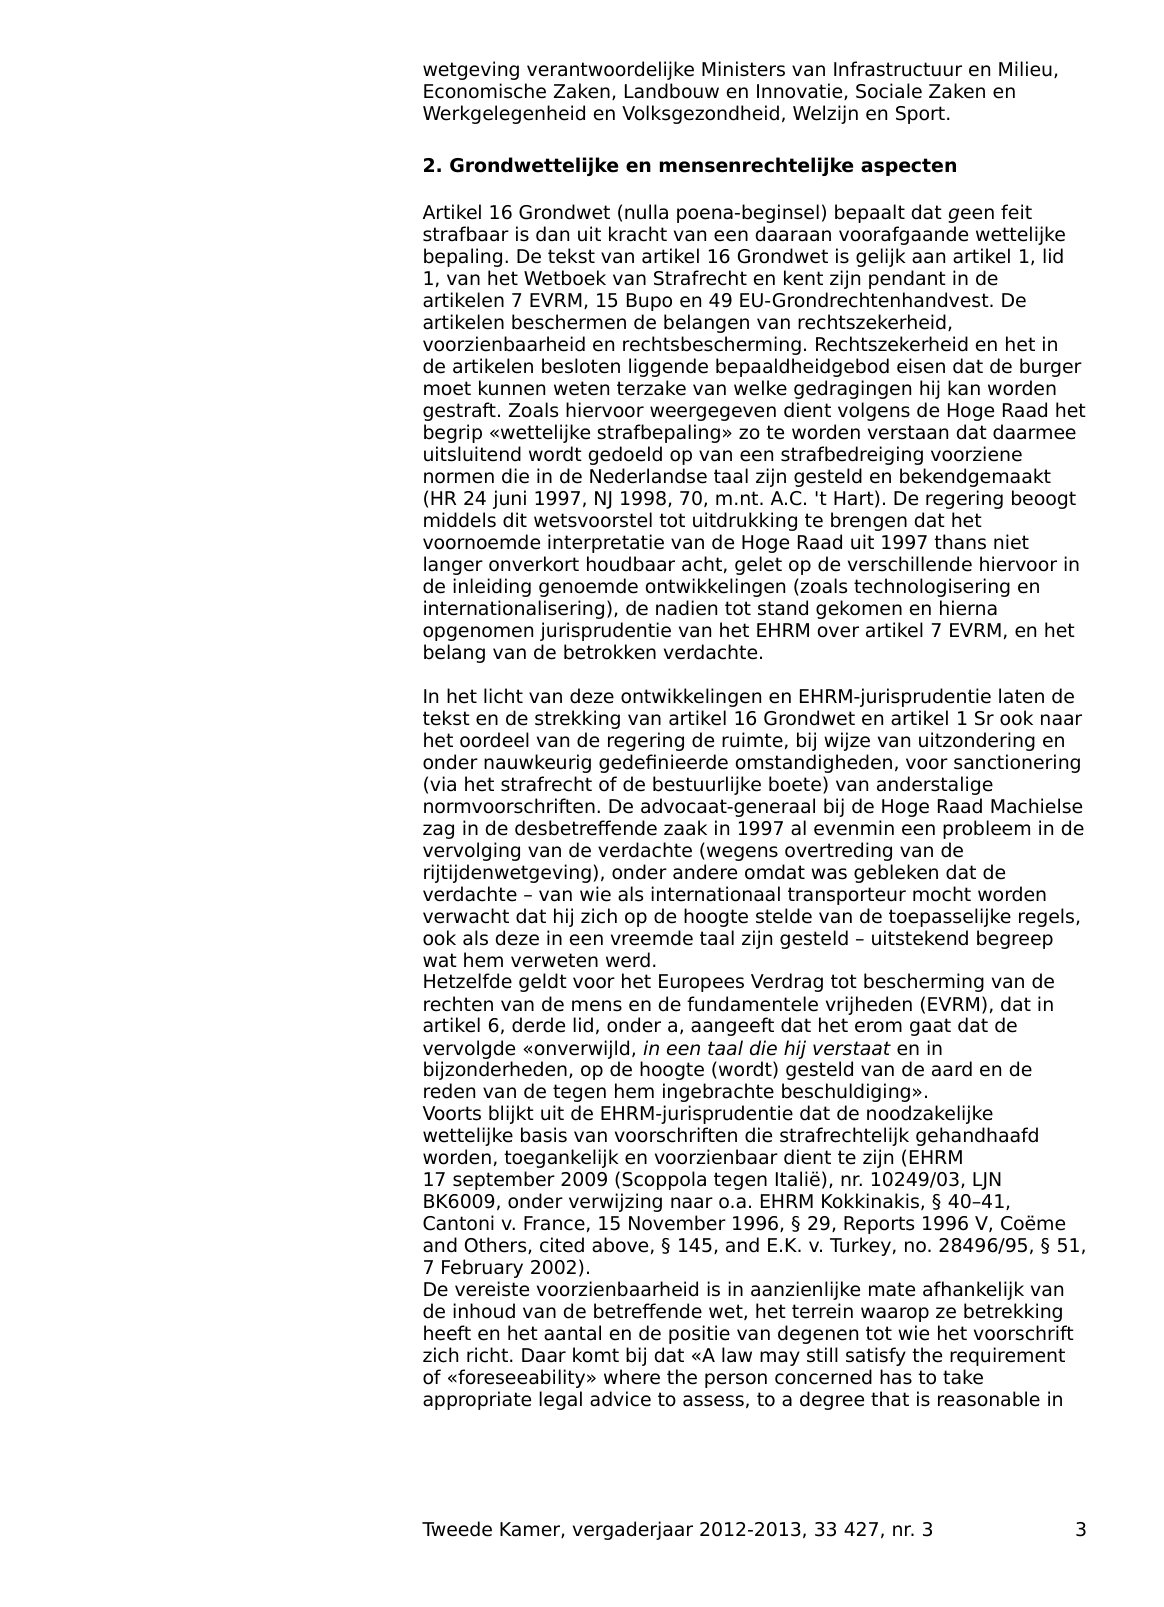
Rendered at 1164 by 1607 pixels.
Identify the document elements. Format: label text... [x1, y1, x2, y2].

text In het licht van deze ontwikkelingen en EHRM-jurisprudentie laten de tekst en de strekking van artikel 16 Grondwet en artikel 1 Sr ook naar het oordeel van de regering de ruimte, bij wijze van uitzondering en onder nauwkeurig gedefinieerde omstandigheden, voor sanctionering (via het strafrecht of de bestuurlijke boete) van anderstalige normvoorschriften. De advocaat-generaal bij de Hoge Raad Machielse zag in de desbetreffende zaak in 1997 al evenmin een probleem in de vervolging van de verdachte (wegens overtreding van de rijtijdenwetgeving), onder andere omdat was gebleken dat de verdachte – van wie als internationaal transporteur mocht worden verwacht dat hij zich op de hoogte stelde van de toepasselijke regels, ook als deze in een vreemde taal zijn gesteld – uitstekend begreep wat hem verweten werd. [422, 686, 1087, 971]
subtitle 2. Grondwettelijke en mensenrechtelijke aspecten [422, 155, 1087, 177]
text Artikel 16 Grondwet (nulla poena-beginsel) bepaalt dat geen feit strafbaar is dan uit kracht van een daaraan voorafgaande wettelijke bepaling. De tekst van artikel 16 Grondwet is gelijk aan artikel 1, lid 1, van het Wetboek van Strafrecht en kent zijn pendant in de artikelen 7 EVRM, 15 Bupo en 49 EU-Grondrechtenhandvest. De artikelen beschermen de belangen van rechtszekerheid, voorzienbaarheid en rechtsbescherming. Rechtszekerheid en het in de artikelen besloten liggende bepaaldheidgebod eisen dat de burger moet kunnen weten terzake van welke gedragingen hij kan worden gestraft. Zoals hiervoor weergegeven dient volgens de Hoge Raad het begrip «wettelijke strafbepaling» zo te worden verstaan dat daarmee uitsluitend wordt gedoeld op van een strafbedreiging voorziene normen die in de Nederlandse taal zijn gesteld en bekendgemaakt (HR 24 juni 1997, NJ 1998, 70, m.nt. A.C. 't Hart). De regering beoogt middels dit wetsvoorstel tot uitdrukking te brengen dat het voornoemde interpretatie van de Hoge Raad uit 1997 thans niet langer onverkort houdbaar acht, gelet op de verschillende hiervoor in de inleiding genoemde ontwikkelingen (zoals technologisering en internationalisering), de nadien tot stand gekomen en hierna opgenomen jurisprudentie van het EHRM over artikel 7 EVRM, en het belang van de betrokken verdachte. [422, 202, 1087, 663]
text Voorts blijkt uit de EHRM-jurisprudentie dat de noodzakelijke wettelijke basis van voorschriften die strafrechtelijk gehandhaafd worden, toegankelijk en voorzienbaar dient te zijn (EHRM 17 september 2009 (Scoppola tegen Italië), nr. 10249/03, LJN BK6009, onder verwijzing naar o.a. EHRM Kokkinakis, § 40–41, Cantoni v. France, 15 November 1996, § 29, Reports 1996 V, Coëme and Others, cited above, § 145, and E.K. v. Turkey, no. 28496/95, § 51, 7 February 2002). [422, 1103, 1087, 1279]
text wetgeving verantwoordelijke Ministers van Infrastructuur en Milieu, Economische Zaken, Landbouw en Innovatie, Sociale Zaken en Werkgelegenheid en Volksgezondheid, Welzijn en Sport. [422, 59, 1087, 125]
text Hetzelfde geldt voor het Europees Verdrag tot bescherming van de rechten van de mens en de fundamentele vrijheden (EVRM), dat in artikel 6, derde lid, onder a, aangeeft dat het erom gaat dat de vervolgde «onverwijld, in een taal die hij verstaat en in bijzonderheden, op de hoogte (wordt) gesteld van de aard en de reden van de tegen hem ingebrachte beschuldiging». [422, 971, 1087, 1103]
text De vereiste voorzienbaarheid is in aanzienlijke mate afhankelijk van de inhoud van de betreffende wet, het terrein waarop ze betrekking heeft en het aantal en de positie van degenen tot wie het voorschrift zich richt. Daar komt bij dat «A law may still satisfy the requirement of «foreseeability» where the person concerned has to take appropriate legal advice to assess, to a degree that is reasonable in [422, 1279, 1087, 1411]
